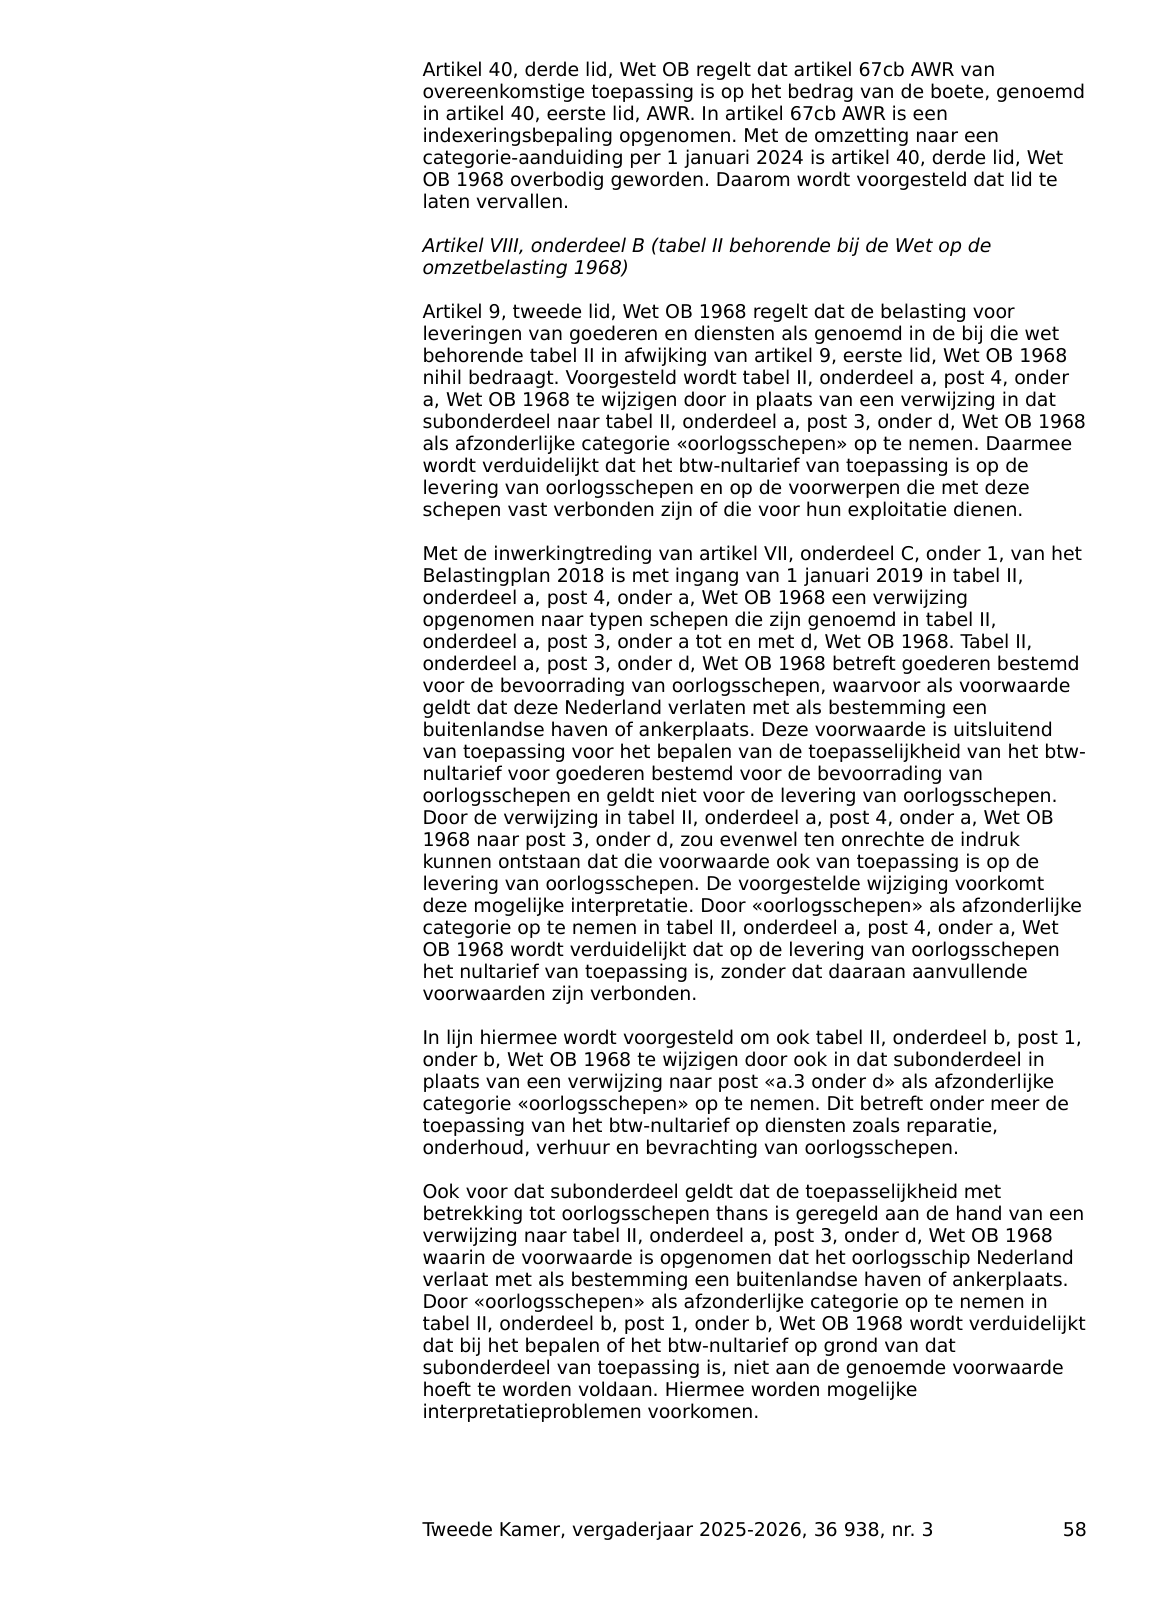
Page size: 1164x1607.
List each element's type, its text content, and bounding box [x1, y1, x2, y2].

text Met de inwerkingtreding van artikel VII, onderdeel C, onder 1, van het Belastingplan 2018 is met ingang van 1 januari 2019 in tabel II, onderdeel a, post 4, onder a, Wet OB 1968 een verwijzing opgenomen naar typen schepen die zijn genoemd in tabel II, onderdeel a, post 3, onder a tot en met d, Wet OB 1968. Tabel II, onderdeel a, post 3, onder d, Wet OB 1968 betreft goederen bestemd voor de bevoorrading van oorlogsschepen, waarvoor als voorwaarde geldt dat deze Nederland verlaten met als bestemming een buitenlandse haven of ankerplaats. Deze voorwaarde is uitsluitend van toepassing voor het bepalen van de toepasselijkheid van het btw-nultarief voor goederen bestemd voor de bevoorrading van oorlogsschepen en geldt niet voor de levering van oorlogsschepen. Door de verwijzing in tabel II, onderdeel a, post 4, onder a, Wet OB 1968 naar post 3, onder d, zou evenwel ten onrechte de indruk kunnen ontstaan dat die voorwaarde ook van toepassing is op de levering van oorlogsschepen. De voorgestelde wijziging voorkomt deze mogelijke interpretatie. Door «oorlogsschepen» als afzonderlijke categorie op te nemen in tabel II, onderdeel a, post 4, onder a, Wet OB 1968 wordt verduidelijkt dat op de levering van oorlogsschepen het nultarief van toepassing is, zonder dat daaraan aanvullende voorwaarden zijn verbonden. [422, 543, 1087, 1005]
text In lijn hiermee wordt voorgesteld om ook tabel II, onderdeel b, post 1, onder b, Wet OB 1968 te wijzigen door ook in dat subonderdeel in plaats van een verwijzing naar post «a.3 onder d» als afzonderlijke categorie «oorlogsschepen» op te nemen. Dit betreft onder meer de toepassing van het btw-nultarief op diensten zoals reparatie, onderhoud, verhuur en bevrachting van oorlogsschepen. [422, 1027, 1087, 1159]
text Artikel 40, derde lid, Wet OB regelt dat artikel 67cb AWR van overeenkomstige toepassing is op het bedrag van de boete, genoemd in artikel 40, eerste lid, AWR. In artikel 67cb AWR is een indexeringsbepaling opgenomen. Met de omzetting naar een categorie-aanduiding per 1 januari 2024 is artikel 40, derde lid, Wet OB 1968 overbodig geworden. Daarom wordt voorgesteld dat lid te laten vervallen. [422, 59, 1087, 213]
subtitle Artikel VIII, onderdeel B (tabel II behorende bij de Wet op de omzetbelasting 1968) [422, 235, 1087, 279]
text Ook voor dat subonderdeel geldt dat de toepasselijkheid met betrekking tot oorlogsschepen thans is geregeld aan de hand van een verwijzing naar tabel II, onderdeel a, post 3, onder d, Wet OB 1968 waarin de voorwaarde is opgenomen dat het oorlogsschip Nederland verlaat met als bestemming een buitenlandse haven of ankerplaats. Door «oorlogsschepen» als afzonderlijke categorie op te nemen in tabel II, onderdeel b, post 1, onder b, Wet OB 1968 wordt verduidelijkt dat bij het bepalen of het btw-nultarief op grond van dat subonderdeel van toepassing is, niet aan de genoemde voorwaarde hoeft te worden voldaan. Hiermee worden mogelijke interpretatieproblemen voorkomen. [422, 1181, 1087, 1423]
text Artikel 9, tweede lid, Wet OB 1968 regelt dat de belasting voor leveringen van goederen en diensten als genoemd in de bij die wet behorende tabel II in afwijking van artikel 9, eerste lid, Wet OB 1968 nihil bedraagt. Voorgesteld wordt tabel II, onderdeel a, post 4, onder a, Wet OB 1968 te wijzigen door in plaats van een verwijzing in dat subonderdeel naar tabel II, onderdeel a, post 3, onder d, Wet OB 1968 als afzonderlijke categorie «oorlogsschepen» op te nemen. Daarmee wordt verduidelijkt dat het btw-nultarief van toepassing is op de levering van oorlogsschepen en op de voorwerpen die met deze schepen vast verbonden zijn of die voor hun exploitatie dienen. [422, 301, 1087, 521]
